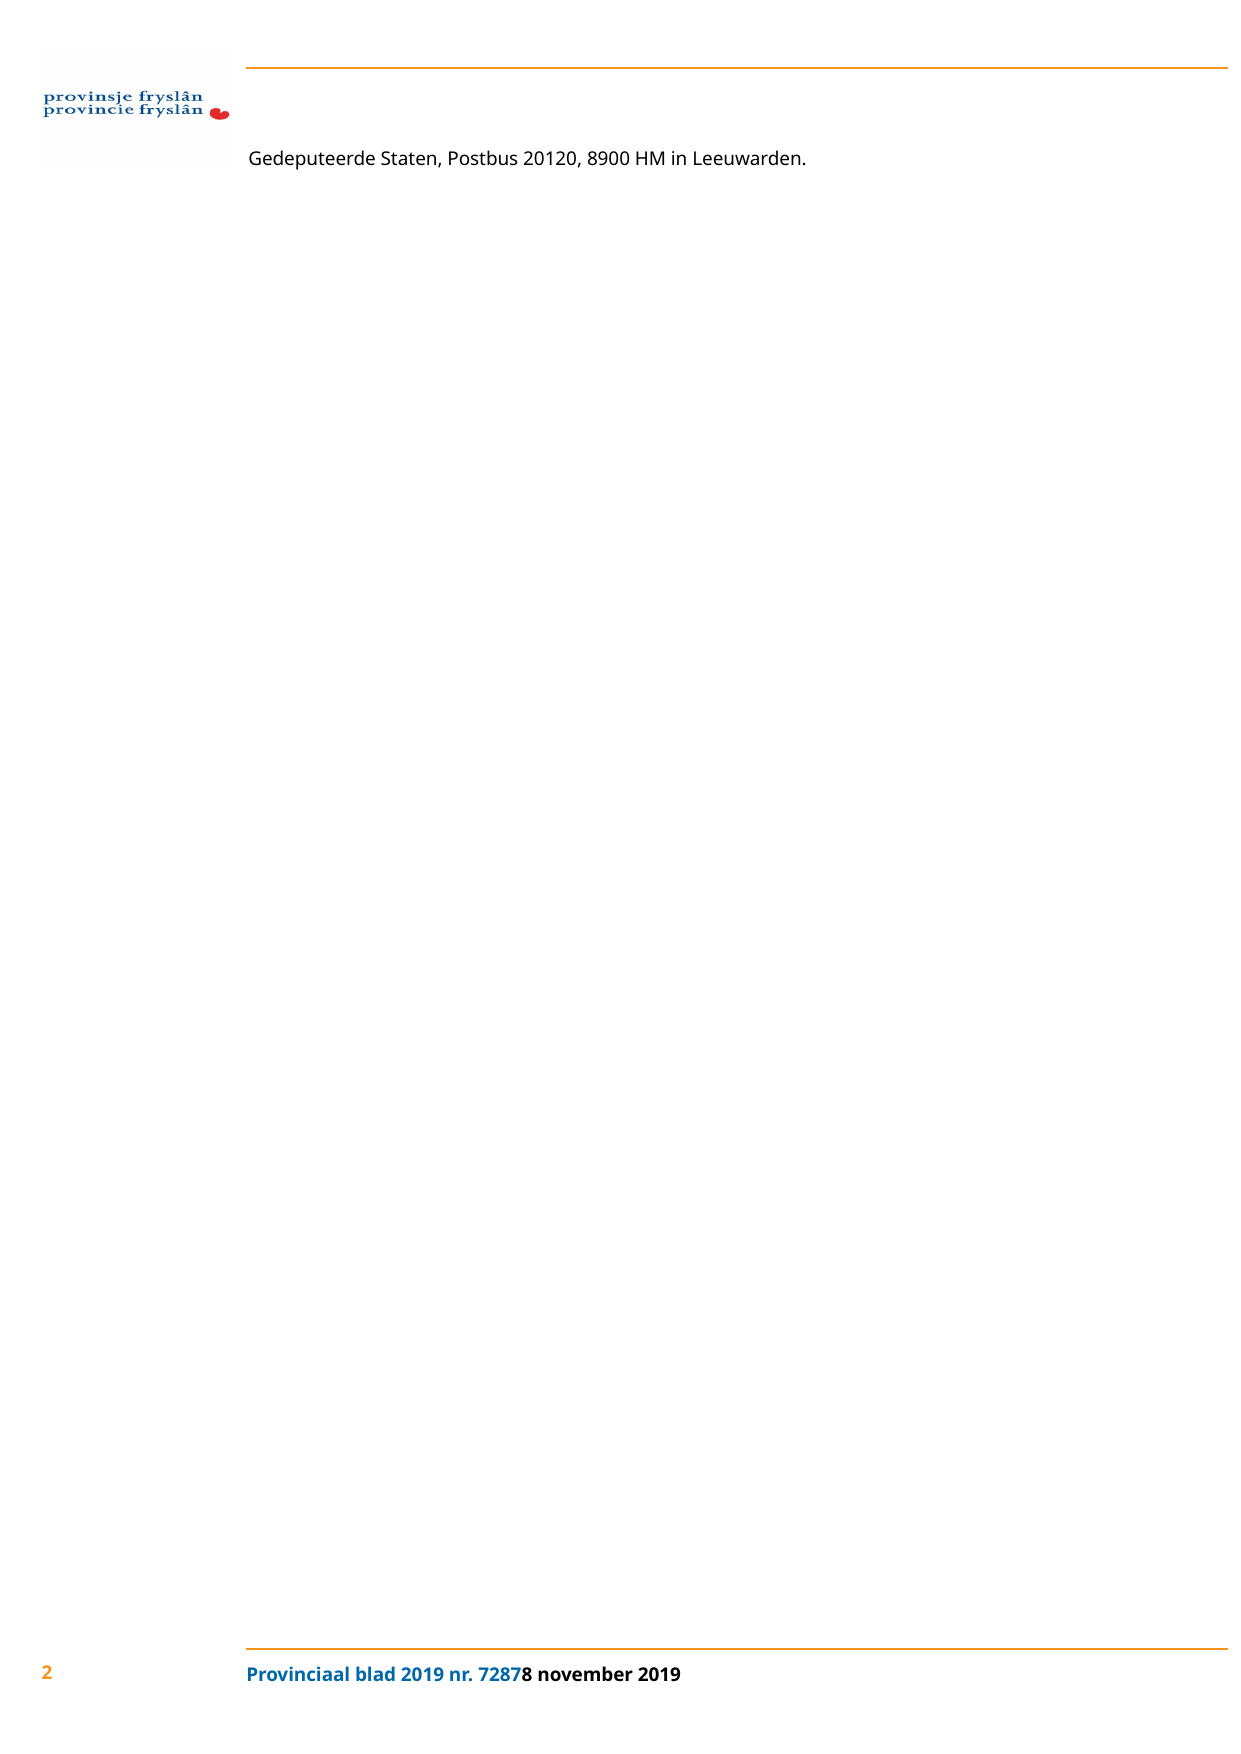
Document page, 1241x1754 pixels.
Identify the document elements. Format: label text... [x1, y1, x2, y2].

picture [41, 47, 231, 172]
text Gedeputeerde Staten, Postbus 20120, 8900 HM in Leeuwarden. [248, 145, 1152, 171]
